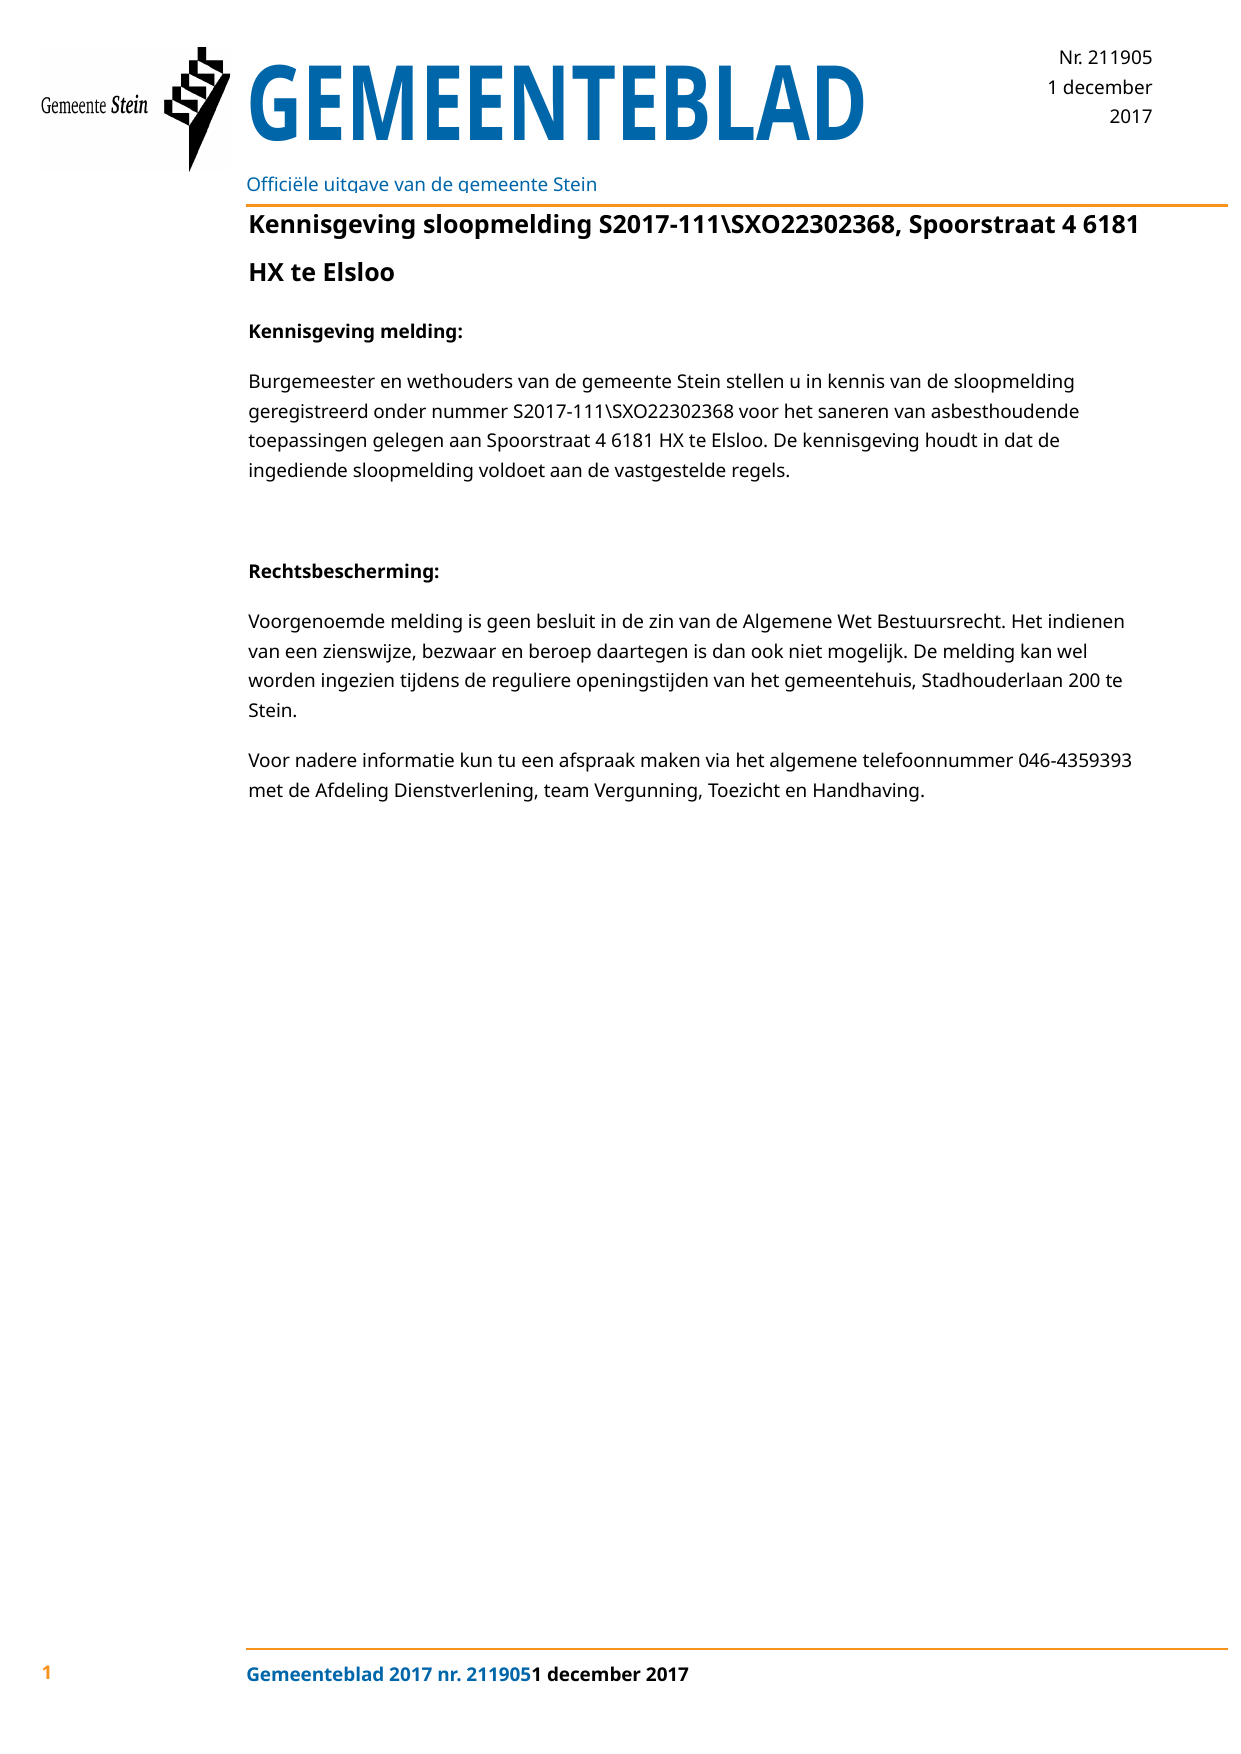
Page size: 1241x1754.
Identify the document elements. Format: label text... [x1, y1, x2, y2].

picture [41, 47, 231, 172]
text Rechtsbescherming: [248, 558, 1152, 584]
text Voor nadere informatie kun tu een afspraak maken via het algemene telefoonnummer 046-4359393 met de Afdeling Dienstverlening, team Vergunning, Toezicht en Handhaving. [248, 747, 1152, 803]
text Burgemeester en wethouders van de gemeente Stein stellen u in kennis van de sloopmelding geregistreerd onder nummer S2017-111\SXO22302368 voor het saneren van asbesthoudende toepassingen gelegen aan Spoorstraat 4 6181 HX te Elsloo. De kennisgeving houdt in dat de ingediende sloopmelding voldoet aan de vastgestelde regels. [248, 368, 1152, 483]
text Voorgenoemde melding is geen besluit in de zin van de Algemene Wet Bestuursrecht. Het indienen van een zienswijze, bezwaar en beroep daartegen is dan ook niet mogelijk. De melding kan wel worden ingezien tijdens de reguliere openingstijden van het gemeentehuis, Stadhouderlaan 200 te Stein. [248, 608, 1152, 723]
text Kennisgeving sloopmelding S2017-111\SXO22302368, Spoorstraat 4 6181 HX te Elsloo [248, 207, 1152, 288]
text Kennisgeving melding: [248, 318, 1152, 344]
